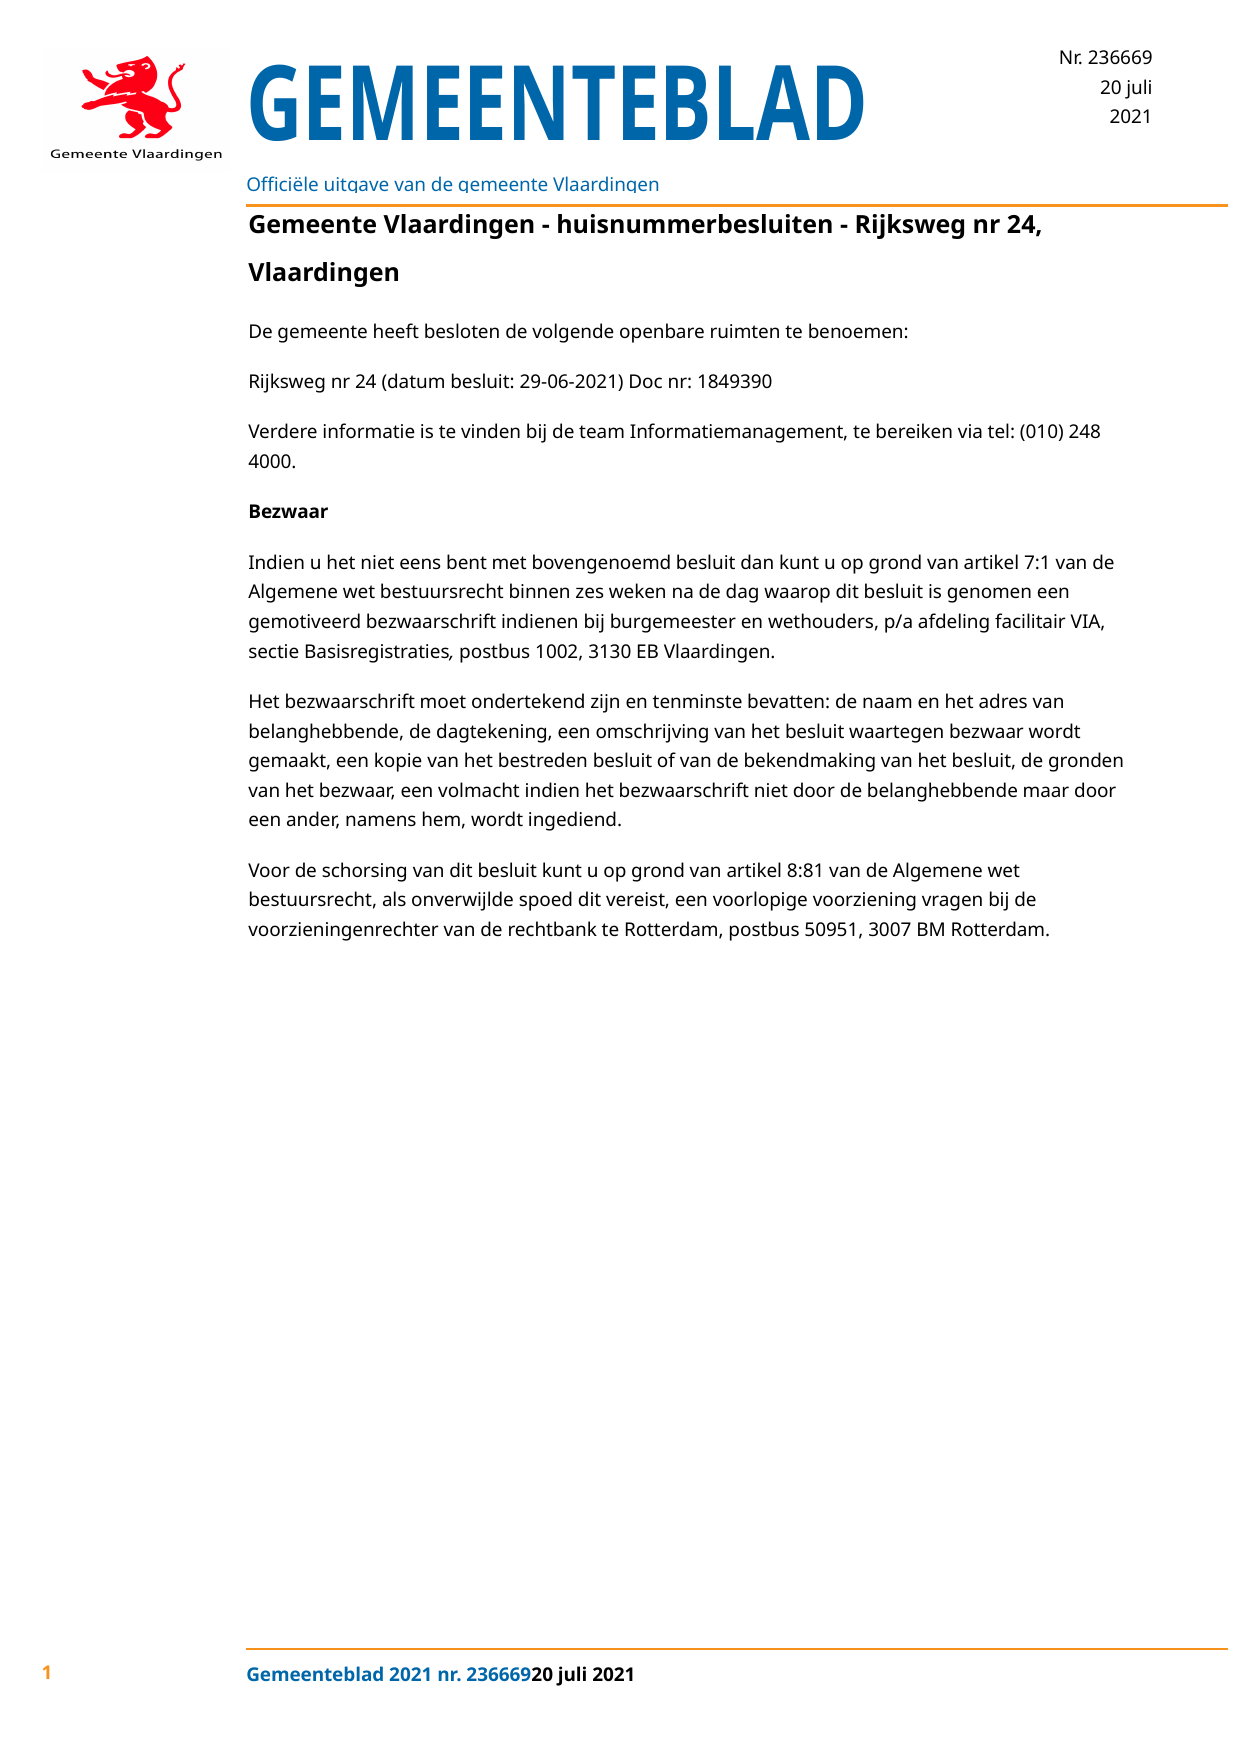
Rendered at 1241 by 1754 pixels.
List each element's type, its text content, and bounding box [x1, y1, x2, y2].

text De gemeente heeft besloten de volgende openbare ruimten te benoemen: [248, 318, 1152, 344]
picture [41, 47, 231, 172]
text Het bezwaarschrift moet ondertekend zijn en tenminste bevatten: de naam en het adres van belanghebbende, de dagtekening, een omschrijving van het besluit waartegen bezwaar wordt gemaakt, een kopie van het bestreden besluit of van de bekendmaking van het besluit, de gronden van het bezwaar, een volmacht indien het bezwaarschrift niet door de belanghebbende maar door een ander, namens hem, wordt ingediend. [248, 688, 1152, 832]
text Indien u het niet eens bent met bovengenoemd besluit dan kunt u op grond van artikel 7:1 van de Algemene wet bestuursrecht binnen zes weken na de dag waarop dit besluit is genomen een gemotiveerd bezwaarschrift indienen bij burgemeester en wethouders, p/a afdeling facilitair VIA, sectie Basisregistraties, postbus 1002, 3130 EB Vlaardingen. [248, 549, 1152, 664]
text Bezwaar [248, 499, 1152, 524]
text Verdere informatie is te vinden bij de team Informatiemanagement, te bereiken via tel: (010) 248 4000. [248, 419, 1152, 474]
text Voor de schorsing van dit besluit kunt u op grond van artikel 8:81 van de Algemene wet bestuursrecht, als onverwijlde spoed dit vereist, een voorlopige voorziening vragen bij de voorzieningenrechter van de rechtbank te Rotterdam, postbus 50951, 3007 BM Rotterdam. [248, 857, 1152, 942]
text Rijksweg nr 24 (datum besluit: 29-06-2021) Doc nr: 1849390 [248, 368, 1152, 394]
text Gemeente Vlaardingen - huisnummerbesluiten - Rijksweg nr 24, Vlaardingen [248, 207, 1152, 288]
